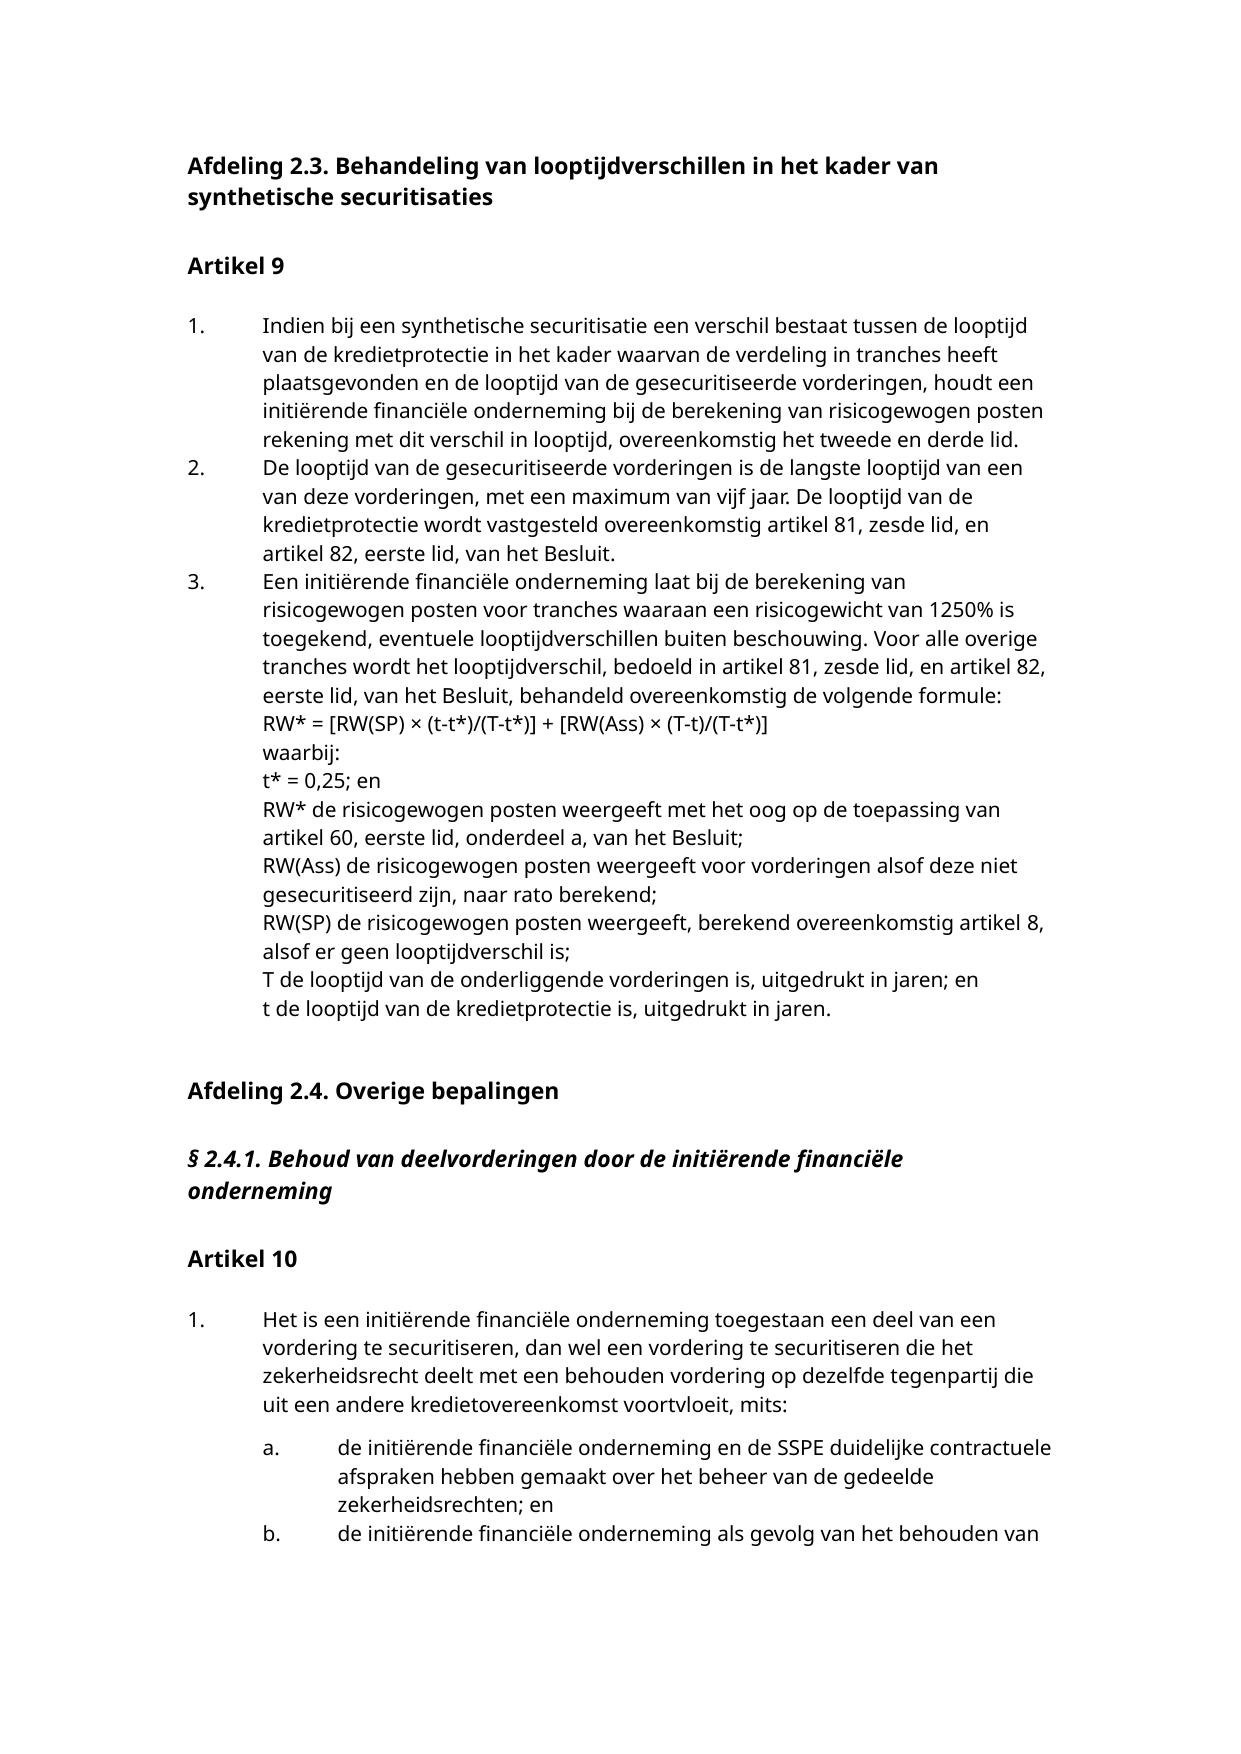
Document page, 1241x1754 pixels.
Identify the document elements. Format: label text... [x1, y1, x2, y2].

list Het is een initiërende financiële onderneming toegestaan een deel van een vordering te securitiseren, dan wel een vordering te securitiseren die het zekerheidsrecht deelt met een behouden vordering op dezelfde tegenpartij die uit een andere kredietovereenkomst voortvloeit, mits: [187, 1305, 1053, 1418]
list t de looptijd van de kredietprotectie is, uitgedrukt in jaren. [187, 994, 1053, 1022]
list T de looptijd van de onderliggende vorderingen is, uitgedrukt in jaren; en [187, 965, 1053, 994]
list RW(Ass) de risicogewogen posten weergeeft voor vorderingen alsof deze niet gesecuritiseerd zijn, naar rato berekend; [187, 852, 1053, 908]
subtitle Artikel 9 [187, 250, 1053, 281]
list waarbij: [187, 738, 1053, 766]
list RW* = [RW(SP) × (t-t*)/(T-t*)] + [RW(Ass) × (T-t)/(T-t*)] [187, 709, 1053, 738]
list RW* de risicogewogen posten weergeeft met het oog op de toepassing van artikel 60, eerste lid, onderdeel a, van het Besluit; [187, 795, 1053, 852]
list Indien bij een synthetische securitisatie een verschil bestaat tussen de looptijd van de kredietprotectie in het kader waarvan de verdeling in tranches heeft plaatsgevonden en de looptijd van de gesecuritiseerde vorderingen, houdt een initiërende financiële onderneming bij de berekening van risicogewogen posten rekening met dit verschil in looptijd, overeenkomstig het tweede en derde lid. [187, 311, 1053, 453]
list t* = 0,25; en [187, 766, 1053, 795]
list De looptijd van de gesecuritiseerde vorderingen is de langste looptijd van een van deze vorderingen, met een maximum van vijf jaar. De looptijd van de kredietprotectie wordt vastgesteld overeenkomstig artikel 81, zesde lid, en artikel 82, eerste lid, van het Besluit. [187, 453, 1053, 567]
subtitle Artikel 10 [187, 1243, 1053, 1275]
subtitle Afdeling 2.4. Overige bepalingen [187, 1075, 1053, 1106]
list de initiërende financiële onderneming en de SSPE duidelijke contractuele afspraken hebben gemaakt over het beheer van de gedeelde zekerheidsrechten; en [262, 1433, 1053, 1519]
subtitle § 2.4.1. Behoud van deelvorderingen door de initiërende financiële onderneming [187, 1143, 1053, 1206]
list de initiërende financiële onderneming als gevolg van het behouden van [262, 1519, 1053, 1547]
subtitle Afdeling 2.3. Behandeling van looptijdverschillen in het kader van synthetische securitisaties [187, 150, 1053, 212]
list RW(SP) de risicogewogen posten weergeeft, berekend overeenkomstig artikel 8, alsof er geen looptijdverschil is; [187, 908, 1053, 965]
list Een initiërende financiële onderneming laat bij de berekening van risicogewogen posten voor tranches waaraan een risicogewicht van 1250% is toegekend, eventuele looptijdverschillen buiten beschouwing. Voor alle overige tranches wordt het looptijdverschil, bedoeld in artikel 81, zesde lid, en artikel 82, eerste lid, van het Besluit, behandeld overeenkomstig de volgende formule: [187, 567, 1053, 709]
